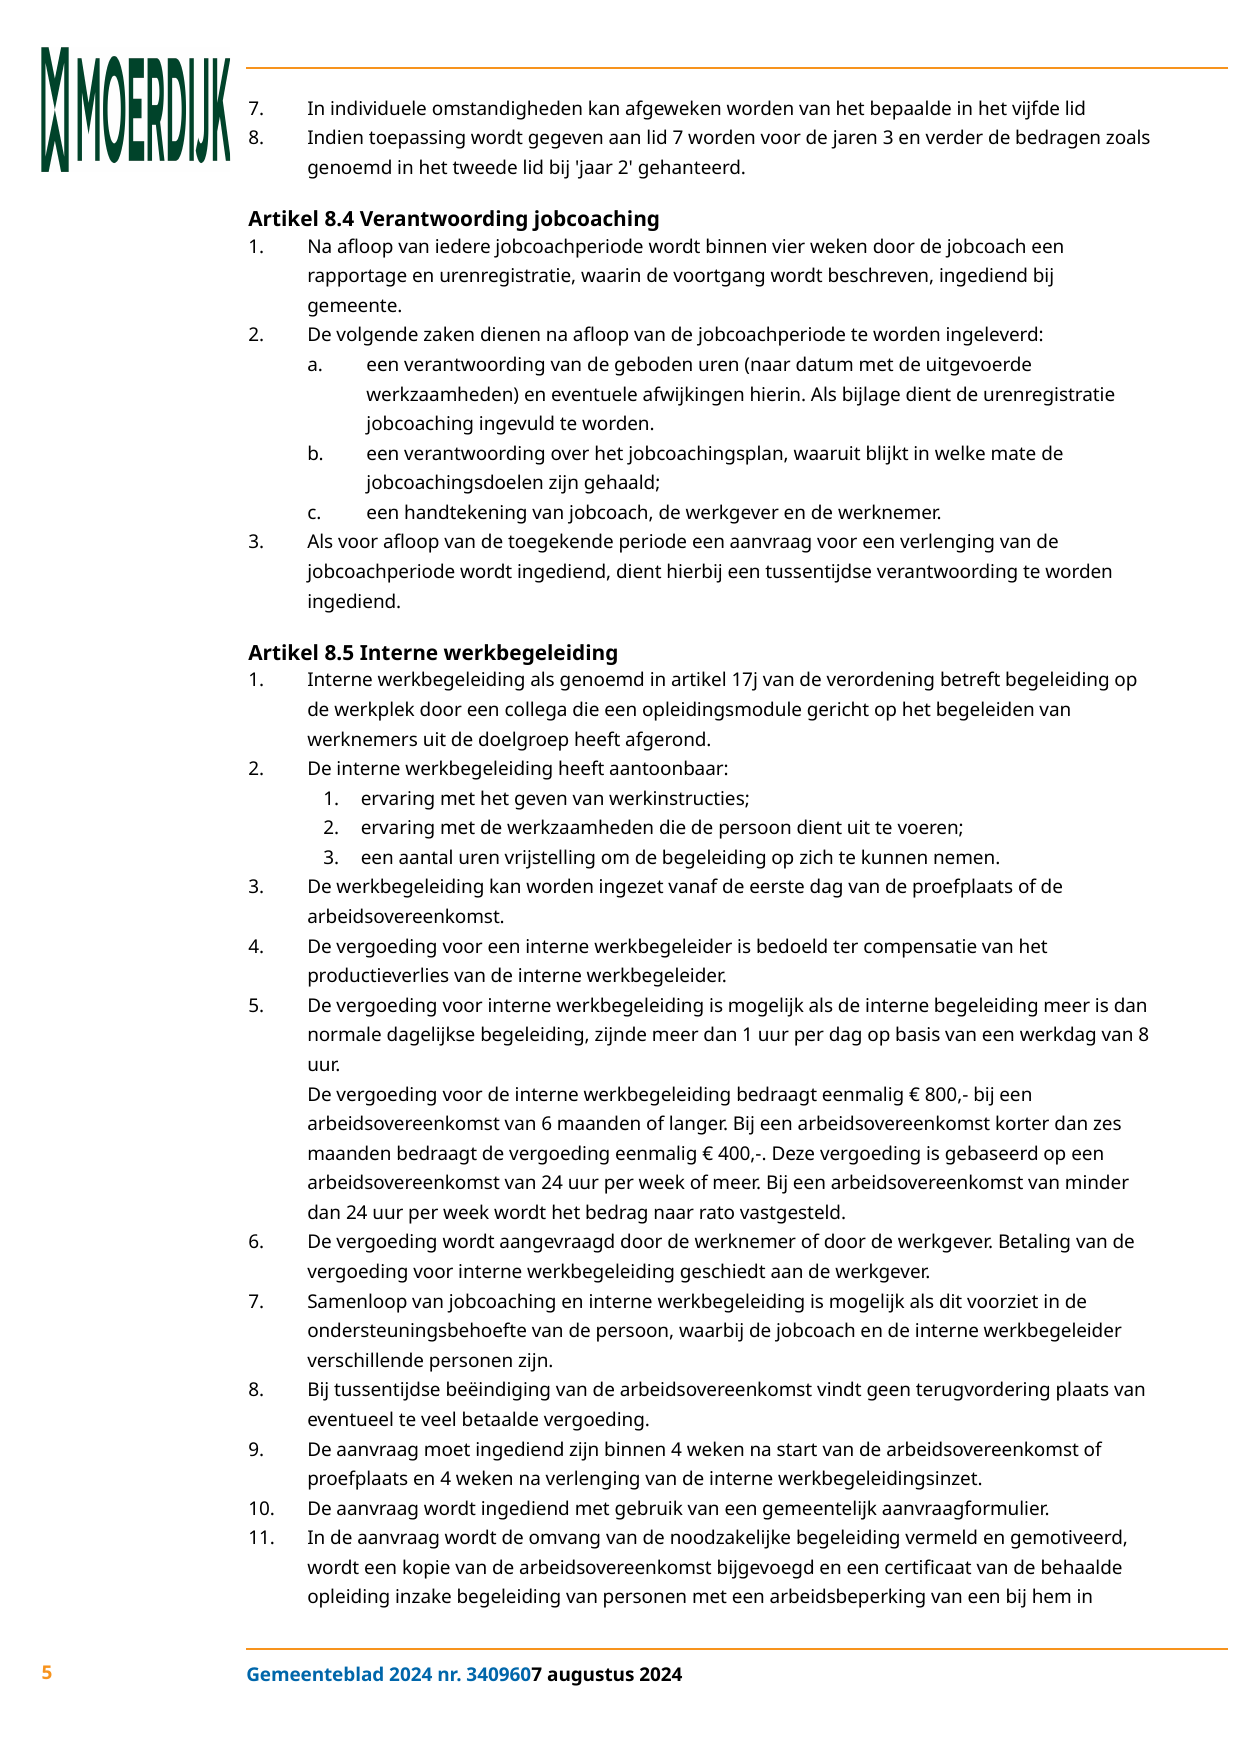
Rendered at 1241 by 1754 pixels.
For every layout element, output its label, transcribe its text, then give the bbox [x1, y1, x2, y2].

list De vergoeding voor de interne werkbegeleiding bedraagt eenmalig € 800,- bij een arbeidsovereenkomst van 6 maanden of langer. Bij een arbeidsovereenkomst korter dan zes maanden bedraagt de vergoeding eenmalig € 400,-. Deze vergoeding is gebaseerd op een arbeidsovereenkomst van 24 uur per week of meer. Bij een arbeidsovereenkomst van minder dan 24 uur per week wordt het bedrag naar rato vastgesteld. [248, 1081, 1152, 1225]
list De interne werkbegeleiding heeft aantoonbaar: [248, 755, 1152, 781]
list Na afloop van iedere jobcoachperiode wordt binnen vier weken door de jobcoach een rapportage en urenregistratie, waarin de voortgang wordt beschreven, ingediend bij gemeente. [248, 233, 1152, 318]
list Samenloop van jobcoaching en interne werkbegeleiding is mogelijk als dit voorziet in de ondersteuningsbehoefte van de persoon, waarbij de jobcoach en de interne werkbegeleider verschillende personen zijn. [248, 1288, 1152, 1373]
list De aanvraag moet ingediend zijn binnen 4 weken na start van de arbeidsovereenkomst of proefplaats en 4 weken na verlenging van de interne werkbegeleidingsinzet. [248, 1436, 1152, 1491]
list Als voor afloop van de toegekende periode een aanvraag voor een verlenging van de jobcoachperiode wordt ingediend, dient hierbij een tussentijdse verantwoording te worden ingediend. [248, 529, 1152, 613]
list ervaring met het geven van werkinstructies; [323, 785, 1152, 811]
list een verantwoording over het jobcoachingsplan, waaruit blijkt in welke mate de jobcoachingsdoelen zijn gehaald; [307, 440, 1152, 495]
text Artikel 8.5 Interne werkbegeleiding [248, 638, 1152, 667]
list De werkbegeleiding kan worden ingezet vanaf de eerste dag van de proefplaats of de arbeidsovereenkomst. [248, 874, 1152, 929]
list een aantal uren vrijstelling om de begeleiding op zich te kunnen nemen. [323, 844, 1152, 870]
list een handtekening van jobcoach, de werkgever en de werknemer. [307, 499, 1152, 525]
picture [41, 47, 231, 172]
text Artikel 8.4 Verantwoording jobcoaching [248, 204, 1152, 233]
list In de aanvraag wordt de omvang van de noodzakelijke begeleiding vermeld en gemotiveerd, wordt een kopie van de arbeidsovereenkomst bijgevoegd en een certificaat van de behaalde opleiding inzake begeleiding van personen met een arbeidsbeperking van een bij hem in [248, 1524, 1152, 1609]
list De aanvraag wordt ingediend met gebruik van een gemeentelijk aanvraagformulier. [248, 1495, 1152, 1521]
list Bij tussentijdse beëindiging van de arbeidsovereenkomst vindt geen terugvordering plaats van eventueel te veel betaalde vergoeding. [248, 1377, 1152, 1432]
list De vergoeding voor interne werkbegeleiding is mogelijk als de interne begeleiding meer is dan normale dagelijkse begeleiding, zijnde meer dan 1 uur per dag op basis van een werkdag van 8 uur. [248, 992, 1152, 1077]
list ervaring met de werkzaamheden die de persoon dient uit te voeren; [323, 814, 1152, 840]
list De volgende zaken dienen na afloop van de jobcoachperiode te worden ingeleverd: [248, 322, 1152, 347]
list In individuele omstandigheden kan afgeweken worden van het bepaalde in het vijfde lid [248, 95, 1152, 121]
list een verantwoording van de geboden uren (naar datum met de uitgevoerde werkzaamheden) en eventuele afwijkingen hierin. Als bijlage dient de urenregistratie jobcoaching ingevuld te worden. [307, 351, 1152, 436]
list De vergoeding voor een interne werkbegeleider is bedoeld ter compensatie van het productieverlies van de interne werkbegeleider. [248, 933, 1152, 988]
list De vergoeding wordt aangevraagd door de werknemer of door de werkgever. Betaling van de vergoeding voor interne werkbegeleiding geschiedt aan de werkgever. [248, 1229, 1152, 1284]
list Indien toepassing wordt gegeven aan lid 7 worden voor de jaren 3 en verder de bedragen zoals genoemd in het tweede lid bij 'jaar 2' gehanteerd. [248, 124, 1152, 180]
list Interne werkbegeleiding als genoemd in artikel 17j van de verordening betreft begeleiding op de werkplek door een collega die een opleidingsmodule gericht op het begeleiden van werknemers uit de doelgroep heeft afgerond. [248, 667, 1152, 752]
